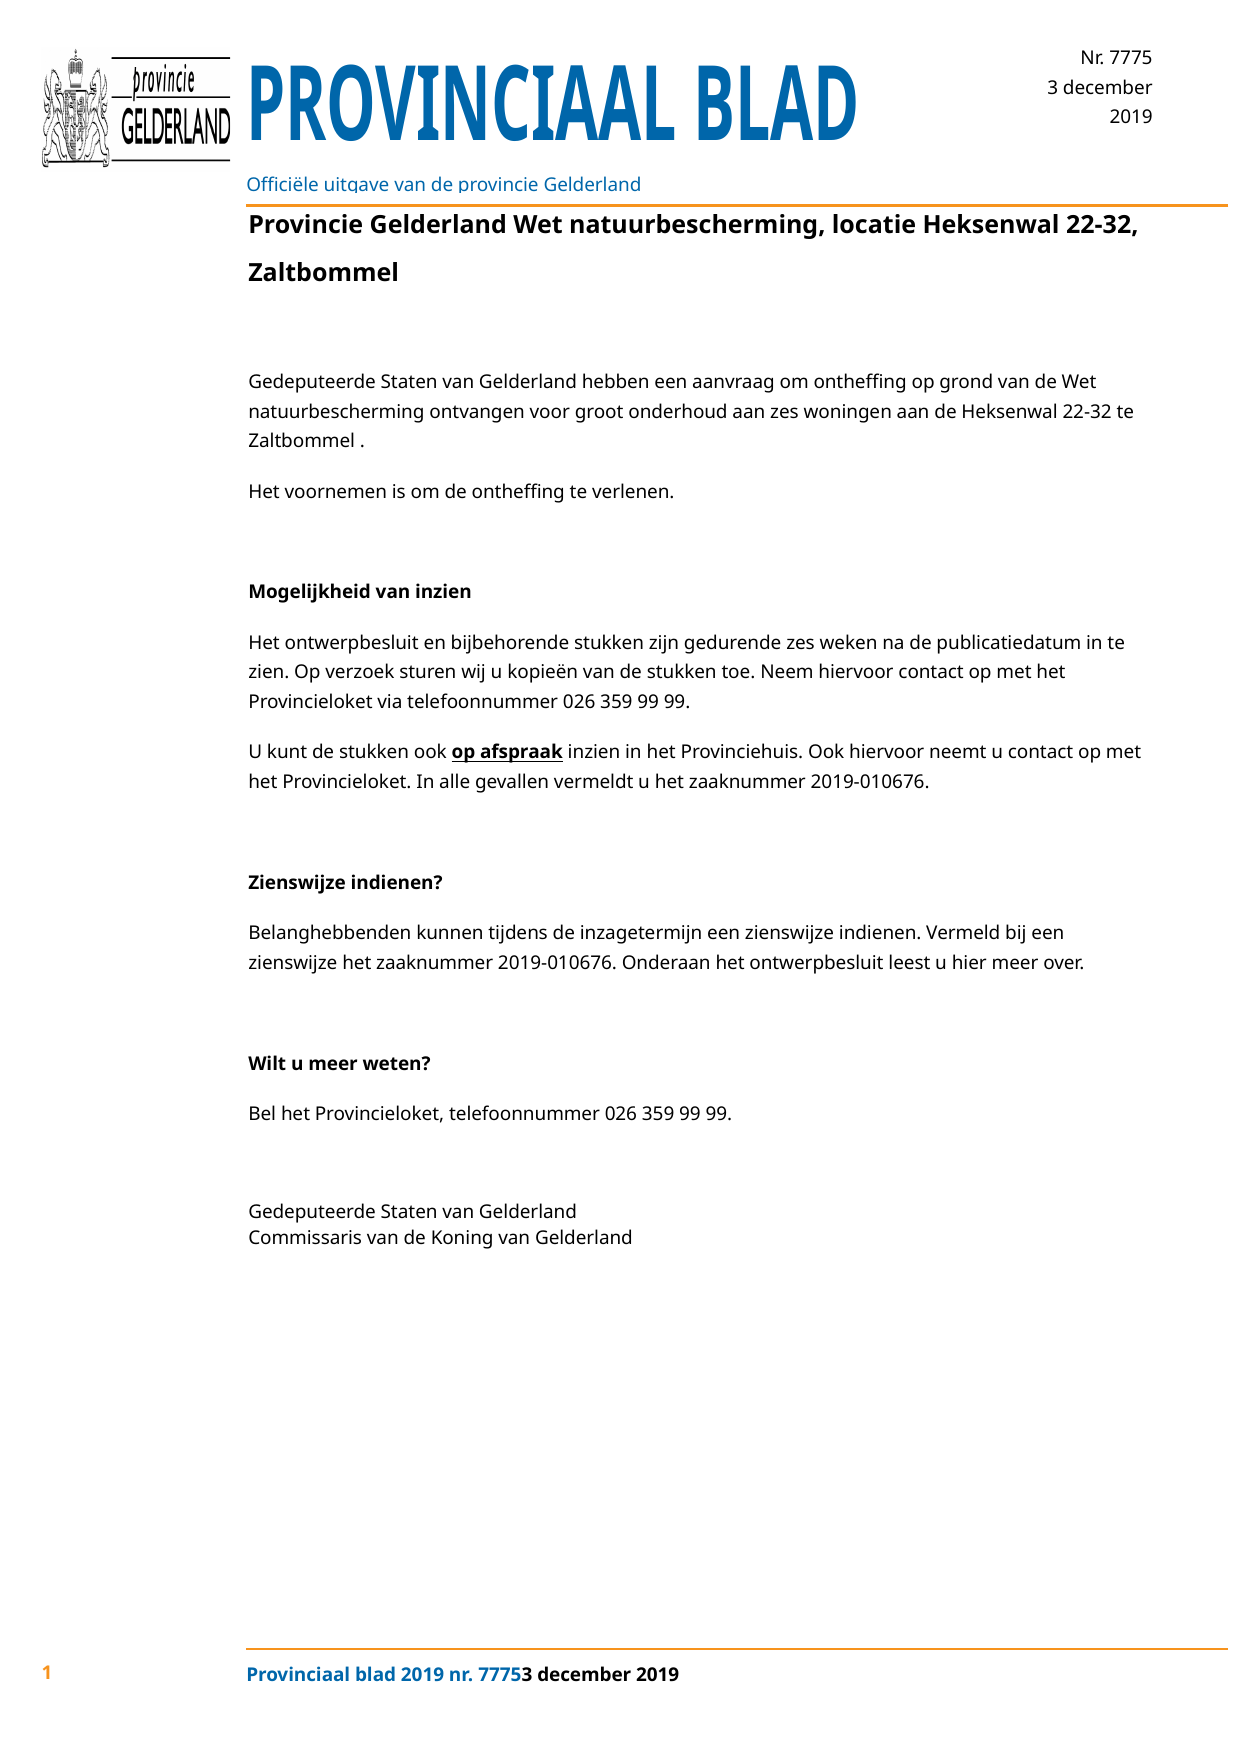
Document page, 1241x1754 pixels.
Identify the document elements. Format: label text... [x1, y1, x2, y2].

text U kunt de stukken ook op afspraak inzien in het Provinciehuis. Ook hiervoor neemt u contact op met het Provincieloket. In alle gevallen vermeldt u het zaaknummer 2019-010676. [248, 739, 1152, 794]
text Provincie Gelderland Wet natuurbescherming, locatie Heksenwal 22-32, Zaltbommel [248, 207, 1152, 288]
text Commissaris van de Koning van Gelderland [248, 1224, 1152, 1250]
text Mogelijkheid van inzien [248, 579, 1152, 604]
text Zienswijze indienen? [248, 869, 1152, 895]
text Het voornemen is om de ontheffing te verlenen. [248, 478, 1152, 504]
text Gedeputeerde Staten van Gelderland hebben een aanvraag om ontheffing op grond van de Wet natuurbescherming ontvangen voor groot onderhoud aan zes woningen aan de Heksenwal 22-32 te Zaltbommel . [248, 368, 1152, 453]
text Belanghebbenden kunnen tijdens de inzagetermijn een zienswijze indienen. Vermeld bij een zienswijze het zaaknummer 2019-010676. Onderaan het ontwerpbesluit leest u hier meer over. [248, 919, 1152, 975]
text Het ontwerpbesluit en bijbehorende stukken zijn gedurende zes weken na de publicatiedatum in te zien. Op verzoek sturen wij u kopieën van de stukken toe. Neem hiervoor contact op met het Provincieloket via telefoonnummer 026 359 99 99. [248, 629, 1152, 714]
picture [41, 47, 231, 172]
text Gedeputeerde Staten van Gelderland [248, 1199, 1152, 1224]
text Bel het Provincieloket, telefoonnummer 026 359 99 99. [248, 1100, 1152, 1126]
text Wilt u meer weten? [248, 1050, 1152, 1076]
